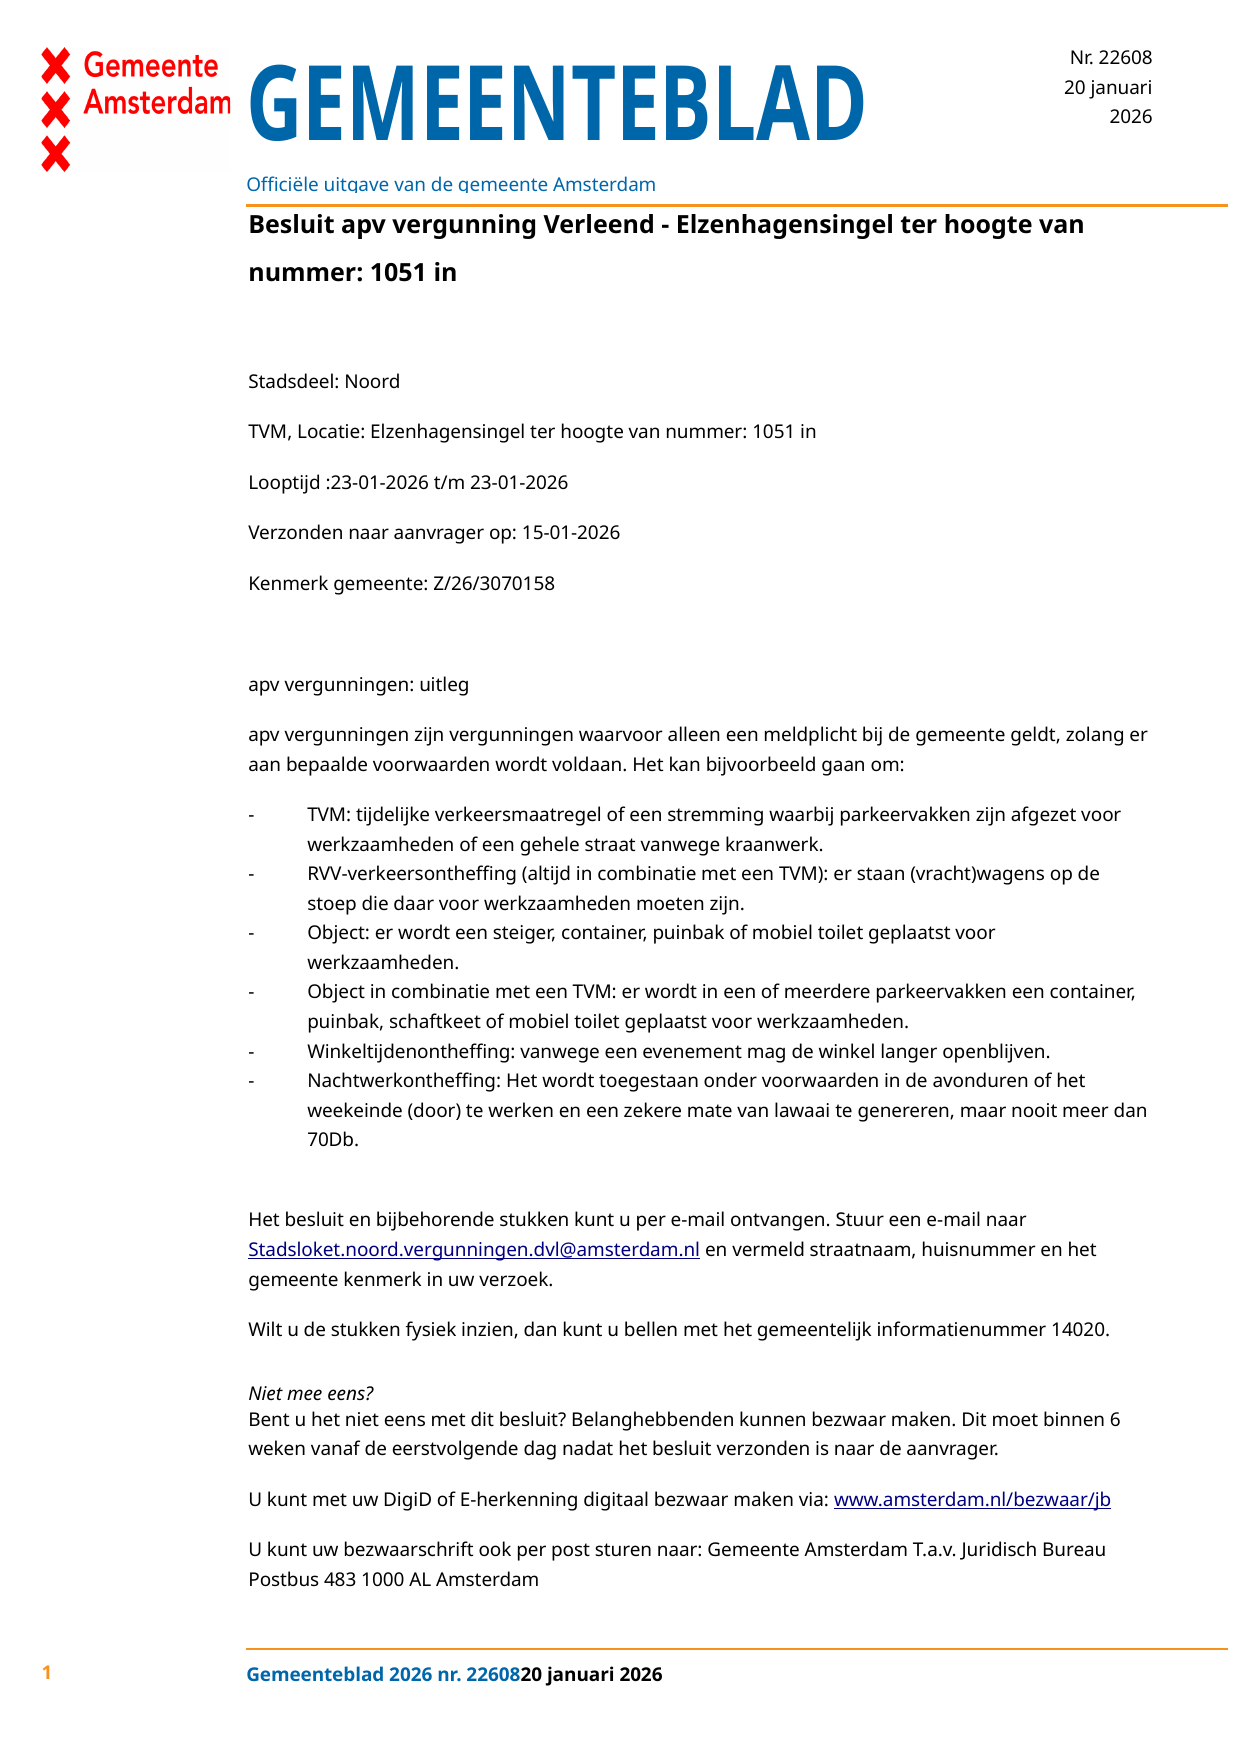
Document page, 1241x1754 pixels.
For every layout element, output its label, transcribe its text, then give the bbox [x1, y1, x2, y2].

text U kunt met uw DigiD of E-herkenning digitaal bezwaar maken via: www.amsterdam.nl/bezwaar/jb [248, 1486, 1152, 1512]
text U kunt uw bezwaarschrift ook per post sturen naar: Gemeente Amsterdam T.a.v. Juridisch Bureau Postbus 483 1000 AL Amsterdam [248, 1536, 1152, 1592]
text Kenmerk gemeente: Z/26/3070158 [248, 570, 1152, 596]
text Besluit apv vergunning Verleend - Elzenhagensingel ter hoogte van nummer: 1051 in [248, 207, 1152, 288]
list TVM: tijdelijke verkeersmaatregel of een stremming waarbij parkeervakken zijn afgezet voor werkzaamheden of een gehele straat vanwege kraanwerk. [248, 801, 1152, 857]
text Niet mee eens? [248, 1380, 1152, 1406]
text Bent u het niet eens met dit besluit? Belanghebbenden kunnen bezwaar maken. Dit moet binnen 6 weken vanaf de eerstvolgende dag nadat het besluit verzonden is naar de aanvrager. [248, 1406, 1152, 1461]
text Het besluit en bijbehorende stukken kunt u per e-mail ontvangen. Stuur een e-mail naar Stadsloket.noord.vergunningen.dvl@amsterdam.nl en vermeld straatnaam, huisnummer en het gemeente kenmerk in uw verzoek. [248, 1207, 1152, 1292]
text Verzonden naar aanvrager op: 15-01-2026 [248, 519, 1152, 545]
list Nachtwerkontheffing: Het wordt toegestaan onder voorwaarden in de avonduren of het weekeinde (door) te werken en een zekere mate van lawaai te genereren, maar nooit meer dan 70Db. [248, 1067, 1152, 1152]
list Winkeltijdenontheffing: vanwege een evenement mag de winkel langer openblijven. [248, 1038, 1152, 1064]
text apv vergunningen zijn vergunningen waarvoor alleen een meldplicht bij de gemeente geldt, zolang er aan bepaalde voorwaarden wordt voldaan. Het kan bijvoorbeeld gaan om: [248, 721, 1152, 777]
text apv vergunningen: uitleg [248, 671, 1152, 697]
text Wilt u de stukken fysiek inzien, dan kunt u bellen met het gemeentelijk informatienummer 14020. [248, 1316, 1152, 1342]
list Object in combinatie met een TVM: er wordt in een of meerdere parkeervakken een container, puinbak, schaftkeet of mobiel toilet geplaatst voor werkzaamheden. [248, 979, 1152, 1034]
text Stadsdeel: Noord [248, 368, 1152, 394]
list Object: er wordt een steiger, container, puinbak of mobiel toilet geplaatst voor werkzaamheden. [248, 919, 1152, 975]
text Looptijd :23-01-2026 t/m 23-01-2026 [248, 469, 1152, 495]
picture [41, 47, 231, 172]
text TVM, Locatie: Elzenhagensingel ter hoogte van nummer: 1051 in [248, 419, 1152, 444]
list RVV-verkeersontheffing (altijd in combinatie met een TVM): er staan (vracht)wagens op de stoep die daar voor werkzaamheden moeten zijn. [248, 860, 1152, 916]
